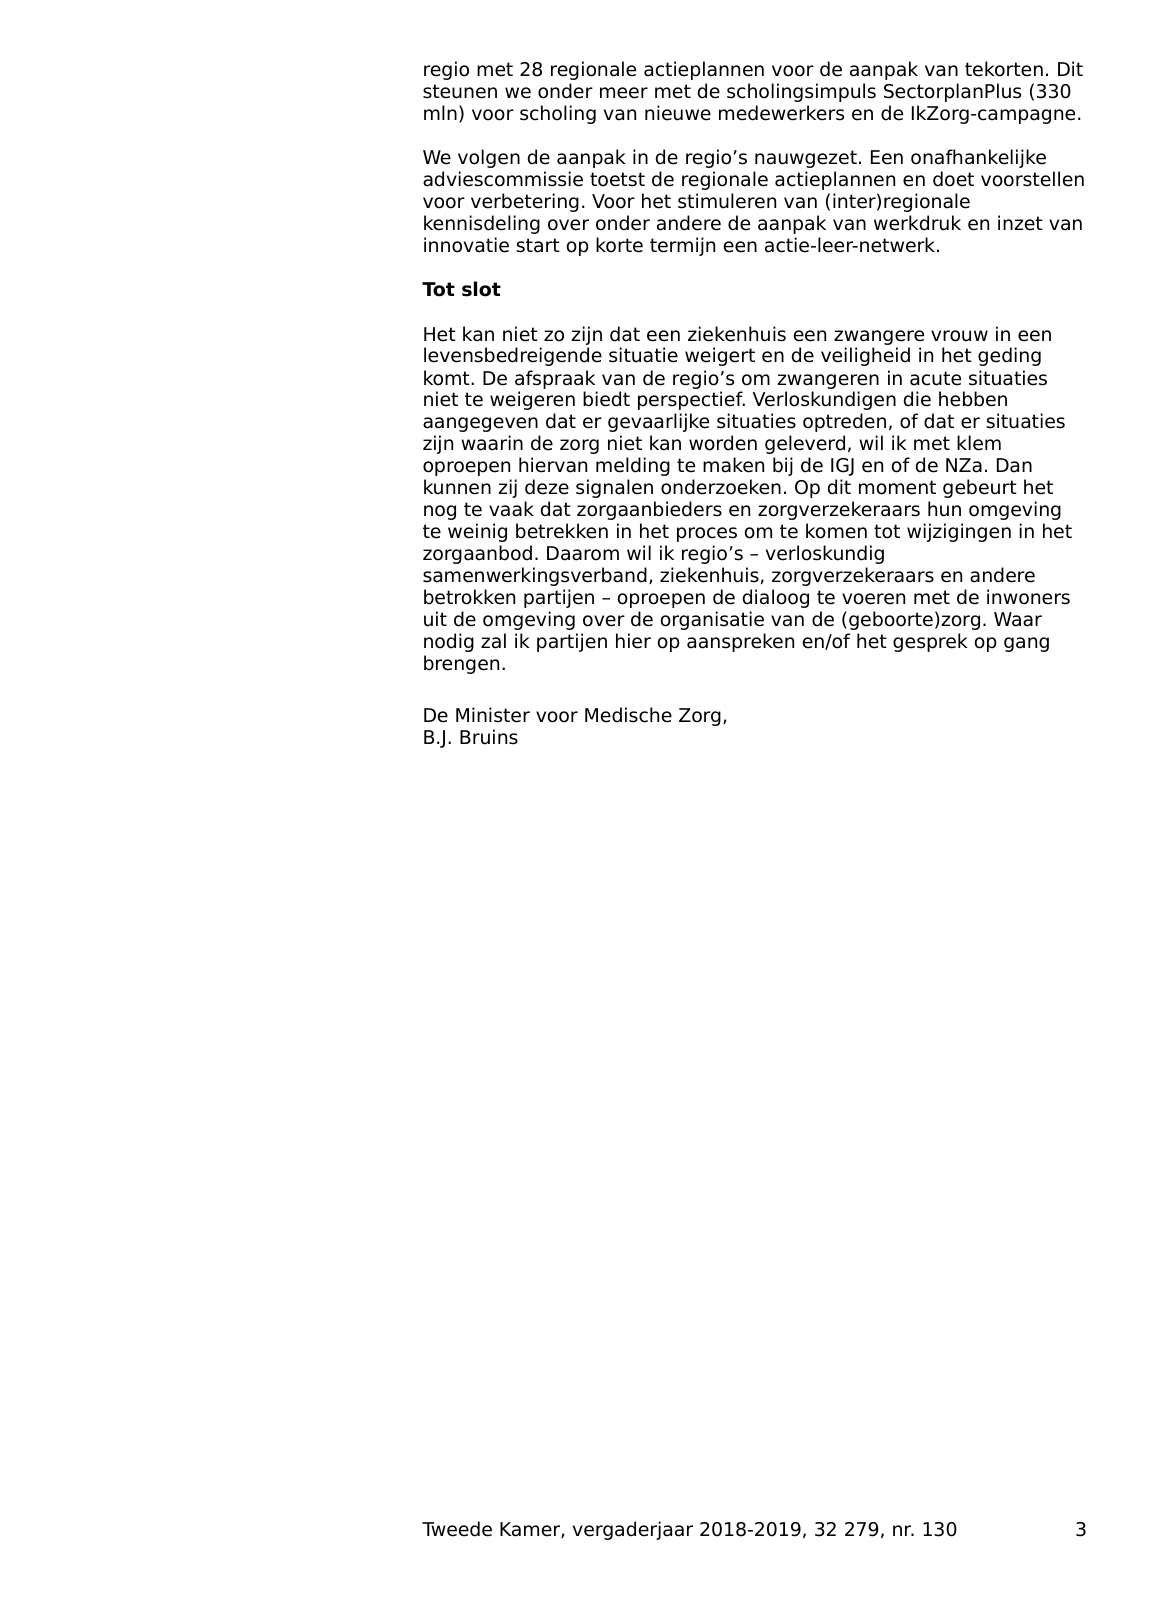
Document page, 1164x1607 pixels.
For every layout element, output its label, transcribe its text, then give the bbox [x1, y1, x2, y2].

subtitle Tot slot [422, 279, 1087, 301]
text Het kan niet zo zijn dat een ziekenhuis een zwangere vrouw in een levensbedreigende situatie weigert en de veiligheid in het geding komt. De afspraak van de regio’s om zwangeren in acute situaties niet te weigeren biedt perspectief. Verloskundigen die hebben aangegeven dat er gevaarlijke situaties optreden, of dat er situaties zijn waarin de zorg niet kan worden geleverd, wil ik met klem oproepen hiervan melding te maken bij de IGJ en of de NZa. Dan kunnen zij deze signalen onderzoeken. Op dit moment gebeurt het nog te vaak dat zorgaanbieders en zorgverzekeraars hun omgeving te weinig betrekken in het proces om te komen tot wijzigingen in het zorgaanbod. Daarom wil ik regio’s – verloskundig samenwerkingsverband, ziekenhuis, zorgverzekeraars en andere betrokken partijen – oproepen de dialoog te voeren met de inwoners uit de omgeving over de organisatie van de (geboorte)zorg. Waar nodig zal ik partijen hier op aanspreken en/of het gesprek op gang brengen. [422, 323, 1087, 675]
text De Minister voor Medische Zorg, B.J. Bruins [422, 705, 1087, 749]
text regio met 28 regionale actieplannen voor de aanpak van tekorten. Dit steunen we onder meer met de scholingsimpuls SectorplanPlus (330 mln) voor scholing van nieuwe medewerkers en de IkZorg-campagne. [422, 59, 1087, 125]
text We volgen de aanpak in de regio’s nauwgezet. Een onafhankelijke adviescommissie toetst de regionale actieplannen en doet voorstellen voor verbetering. Voor het stimuleren van (inter)regionale kennisdeling over onder andere de aanpak van werkdruk en inzet van innovatie start op korte termijn een actie-leer-netwerk. [422, 147, 1087, 257]
